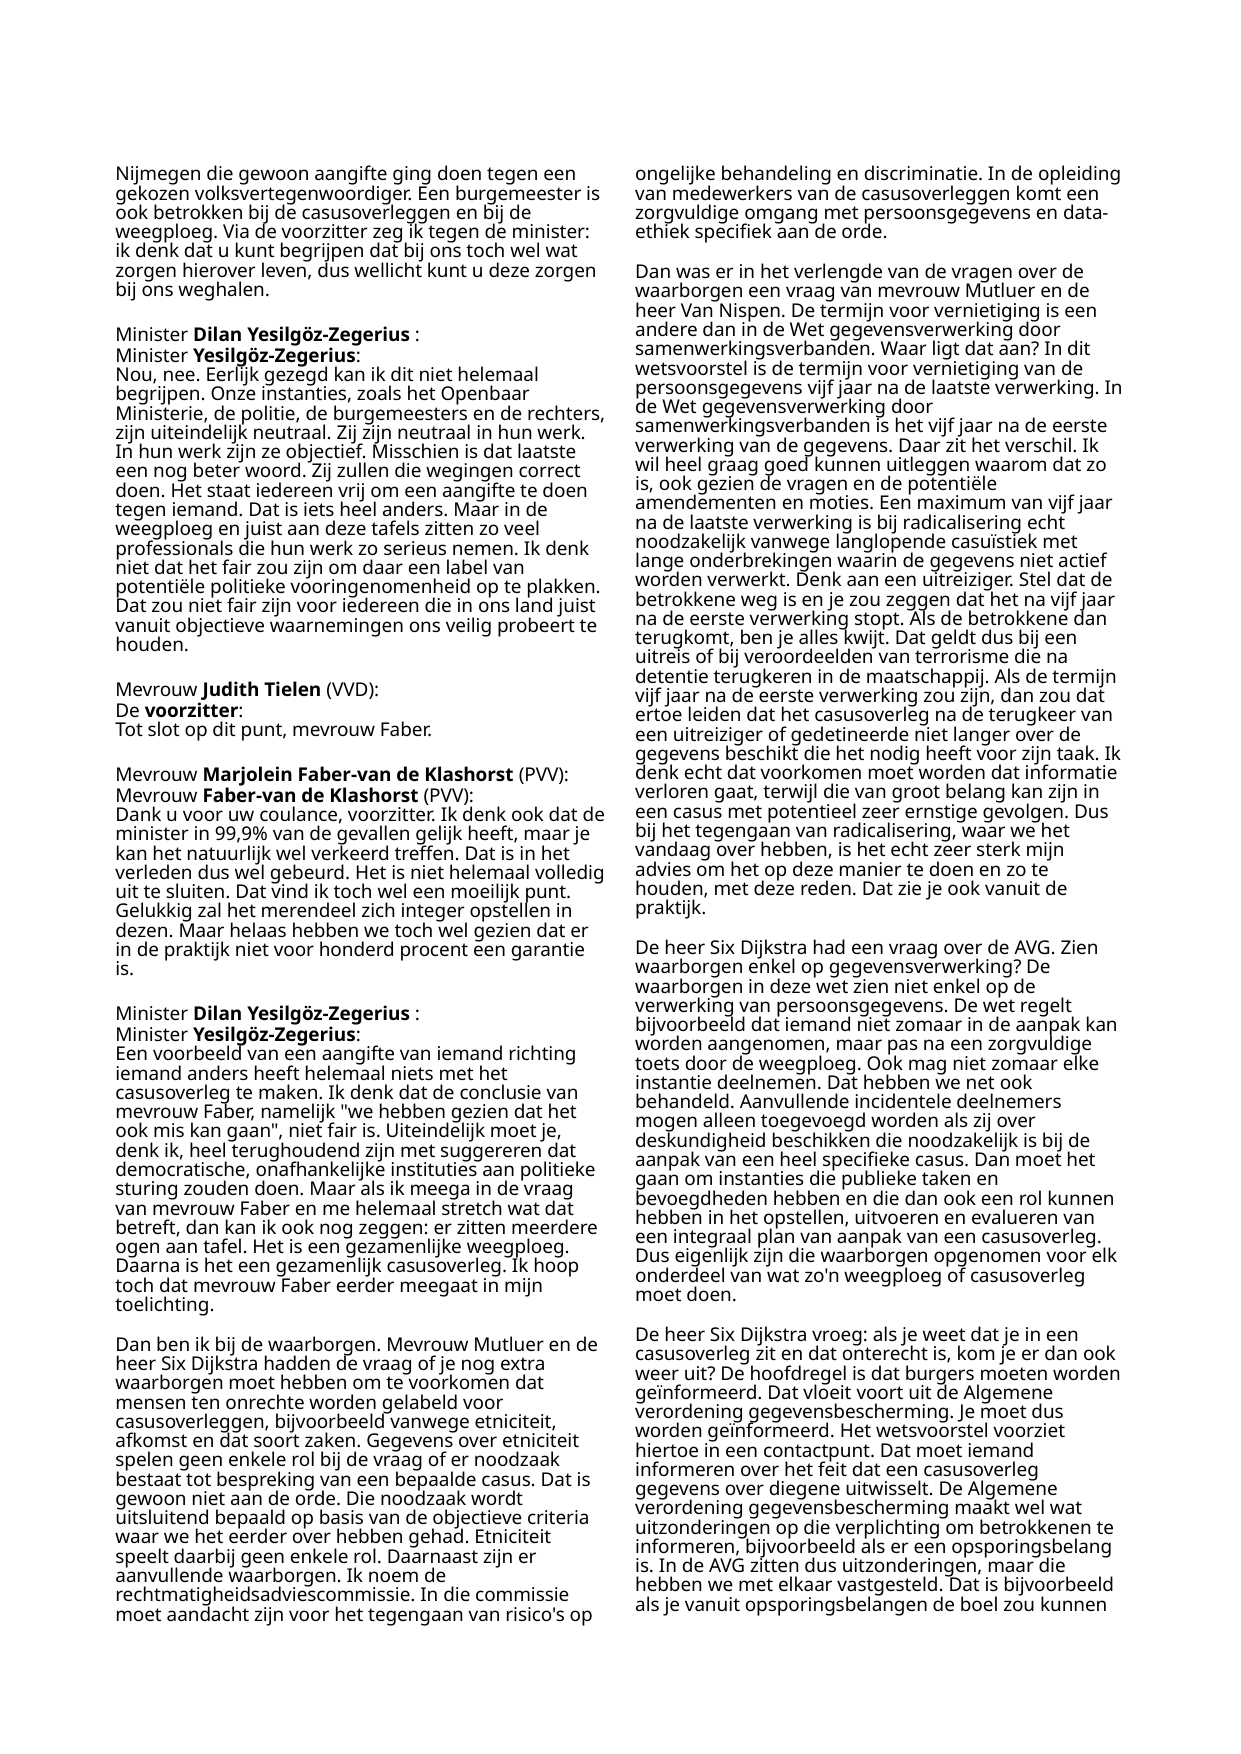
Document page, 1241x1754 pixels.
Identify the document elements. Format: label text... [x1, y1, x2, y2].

text Mevrouw Faber-van de Klashorst (PVV): [115, 787, 605, 806]
text Dan ben ik bij de waarborgen. Mevrouw Mutluer en de heer Six Dijkstra hadden de vraag of je nog extra waarborgen moet hebben om te voorkomen dat mensen ten onrechte worden gelabeld voor casusoverleggen, bijvoorbeeld vanwege etniciteit, afkomst en dat soort zaken. Gegevens over etniciteit spelen geen enkele rol bij de vraag of er noodzaak bestaat tot bespreking van een bepaalde casus. Dat is gewoon niet aan de orde. Die noodzaak wordt uitsluitend bepaald op basis van de objectieve criteria waar we het eerder over hebben gehad. Etniciteit speelt daarbij geen enkele rol. Daarnaast zijn er aanvullende waarborgen. Ik noem de rechtmatigheidsadviescommissie. In die commissie moet aandacht zijn voor het tegengaan van risico's op [115, 1336, 605, 1625]
text Nijmegen die gewoon aangifte ging doen tegen een gekozen volksvertegenwoordiger. Een burgemeester is ook betrokken bij de casusoverleggen en bij de weegploeg. Via de voorzitter zeg ik tegen de minister: ik denk dat u kunt begrijpen dat bij ons toch wel wat zorgen hierover leven, dus wellicht kunt u deze zorgen bij ons weghalen. [115, 165, 605, 300]
text De voorzitter: [115, 702, 605, 721]
text Dan was er in het verlengde van de vragen over de waarborgen een vraag van mevrouw Mutluer en de heer Van Nispen. De termijn voor vernietiging is een andere dan in de Wet gegevensverwerking door samenwerkingsverbanden. Waar ligt dat aan? In dit wetsvoorstel is de termijn voor vernietiging van de persoonsgegevens vijf jaar na de laatste verwerking. In de Wet gegevensverwerking door samenwerkingsverbanden is het vijf jaar na de eerste verwerking van de gegevens. Daar zit het verschil. Ik wil heel graag goed kunnen uitleggen waarom dat zo is, ook gezien de vragen en de potentiële amendementen en moties. Een maximum van vijf jaar na de laatste verwerking is bij radicalisering echt noodzakelijk vanwege langlopende casuïstiek met lange onderbrekingen waarin de gegevens niet actief worden verwerkt. Denk aan een uitreiziger. Stel dat de betrokkene weg is en je zou zeggen dat het na vijf jaar na de eerste verwerking stopt. Als de betrokkene dan terugkomt, ben je alles kwijt. Dat geldt dus bij een uitreis of bij veroordeelden van terrorisme die na detentie terugkeren in de maatschappij. Als de termijn vijf jaar na de eerste verwerking zou zijn, dan zou dat ertoe leiden dat het casusoverleg na de terugkeer van een uitreiziger of gedetineerde niet langer over de gegevens beschikt die het nodig heeft voor zijn taak. Ik denk echt dat voorkomen moet worden dat informatie verloren gaat, terwijl die van groot belang kan zijn in een casus met potentieel zeer ernstige gevolgen. Dus bij het tegengaan van radicalisering, waar we het vandaag over hebben, is het echt zeer sterk mijn advies om het op deze manier te doen en zo te houden, met deze reden. Dat zie je ook vanuit de praktijk. [635, 263, 1125, 918]
text Minister Yesilgöz-Zegerius: [115, 347, 605, 366]
text Mevrouw Judith Tielen (VVD): [115, 676, 605, 702]
text De heer Six Dijkstra vroeg: als je weet dat je in een casusoverleg zit en dat onterecht is, kom je er dan ook weer uit? De hoofdregel is dat burgers moeten worden geïnformeerd. Dat vloeit voort uit de Algemene verordening gegevensbescherming. Je moet dus worden geïnformeerd. Het wetsvoorstel voorziet hiertoe in een contactpunt. Dat moet iemand informeren over het feit dat een casusoverleg gegevens over diegene uitwisselt. De Algemene verordening gegevensbescherming maakt wel wat uitzonderingen op die verplichting om betrokkenen te informeren, bijvoorbeeld als er een opsporingsbelang is. In de AVG zitten dus uitzonderingen, maar die hebben we met elkaar vastgesteld. Dat is bijvoorbeeld als je vanuit opsporingsbelangen de boel zou kunnen [635, 1326, 1125, 1615]
text Minister Dilan Yesilgöz-Zegerius : [115, 321, 605, 347]
text Nou, nee. Eerlijk gezegd kan ik dit niet helemaal begrijpen. Onze instanties, zoals het Openbaar Ministerie, de politie, de burgemeesters en de rechters, zijn uiteindelijk neutraal. Zij zijn neutraal in hun werk. In hun werk zijn ze objectief. Misschien is dat laatste een nog beter woord. Zij zullen die wegingen correct doen. Het staat iedereen vrij om een aangifte te doen tegen iemand. Dat is iets heel anders. Maar in de weegploeg en juist aan deze tafels zitten zo veel professionals die hun werk zo serieus nemen. Ik denk niet dat het fair zou zijn om daar een label van potentiële politieke vooringenomenheid op te plakken. Dat zou niet fair zijn voor iedereen die in ons land juist vanuit objectieve waarnemingen ons veilig probeert te houden. [115, 366, 605, 655]
text Minister Yesilgöz-Zegerius: [115, 1026, 605, 1045]
text Minister Dilan Yesilgöz-Zegerius : [115, 1000, 605, 1026]
text De heer Six Dijkstra had een vraag over de AVG. Zien waarborgen enkel op gegevensverwerking? De waarborgen in deze wet zien niet enkel op de verwerking van persoonsgegevens. De wet regelt bijvoorbeeld dat iemand niet zomaar in de aanpak kan worden aangenomen, maar pas na een zorgvuldige toets door de weegploeg. Ook mag niet zomaar elke instantie deelnemen. Dat hebben we net ook behandeld. Aanvullende incidentele deelnemers mogen alleen toegevoegd worden als zij over deskundigheid beschikken die noodzakelijk is bij de aanpak van een heel specifieke casus. Dan moet het gaan om instanties die publieke taken en bevoegdheden hebben en die dan ook een rol kunnen hebben in het opstellen, uitvoeren en evalueren van een integraal plan van aanpak van een casusoverleg. Dus eigenlijk zijn die waarborgen opgenomen voor elk onderdeel van wat zo'n weegploeg of casusoverleg moet doen. [635, 939, 1125, 1305]
text Mevrouw Marjolein Faber-van de Klashorst (PVV): [115, 761, 605, 787]
text Een voorbeeld van een aangifte van iemand richting iemand anders heeft helemaal niets met het casusoverleg te maken. Ik denk dat de conclusie van mevrouw Faber, namelijk "we hebben gezien dat het ook mis kan gaan", niet fair is. Uiteindelijk moet je, denk ik, heel terughoudend zijn met suggereren dat democratische, onafhankelijke instituties aan politieke sturing zouden doen. Maar als ik meega in de vraag van mevrouw Faber en me helemaal stretch wat dat betreft, dan kan ik ook nog zeggen: er zitten meerdere ogen aan tafel. Het is een gezamenlijke weegploeg. Daarna is het een gezamenlijk casusoverleg. Ik hoop toch dat mevrouw Faber eerder meegaat in mijn toelichting. [115, 1045, 605, 1315]
text Dank u voor uw coulance, voorzitter. Ik denk ook dat de minister in 99,9% van de gevallen gelijk heeft, maar je kan het natuurlijk wel verkeerd treffen. Dat is in het verleden dus wel gebeurd. Het is niet helemaal volledig uit te sluiten. Dat vind ik toch wel een moeilijk punt. Gelukkig zal het merendeel zich integer opstellen in dezen. Maar helaas hebben we toch wel gezien dat er in de praktijk niet voor honderd procent een garantie is. [115, 806, 605, 979]
text ongelijke behandeling en discriminatie. In de opleiding van medewerkers van de casusoverleggen komt een zorgvuldige omgang met persoonsgegevens en data-ethiek specifiek aan de orde. [635, 165, 1125, 242]
text Tot slot op dit punt, mevrouw Faber. [115, 721, 605, 740]
